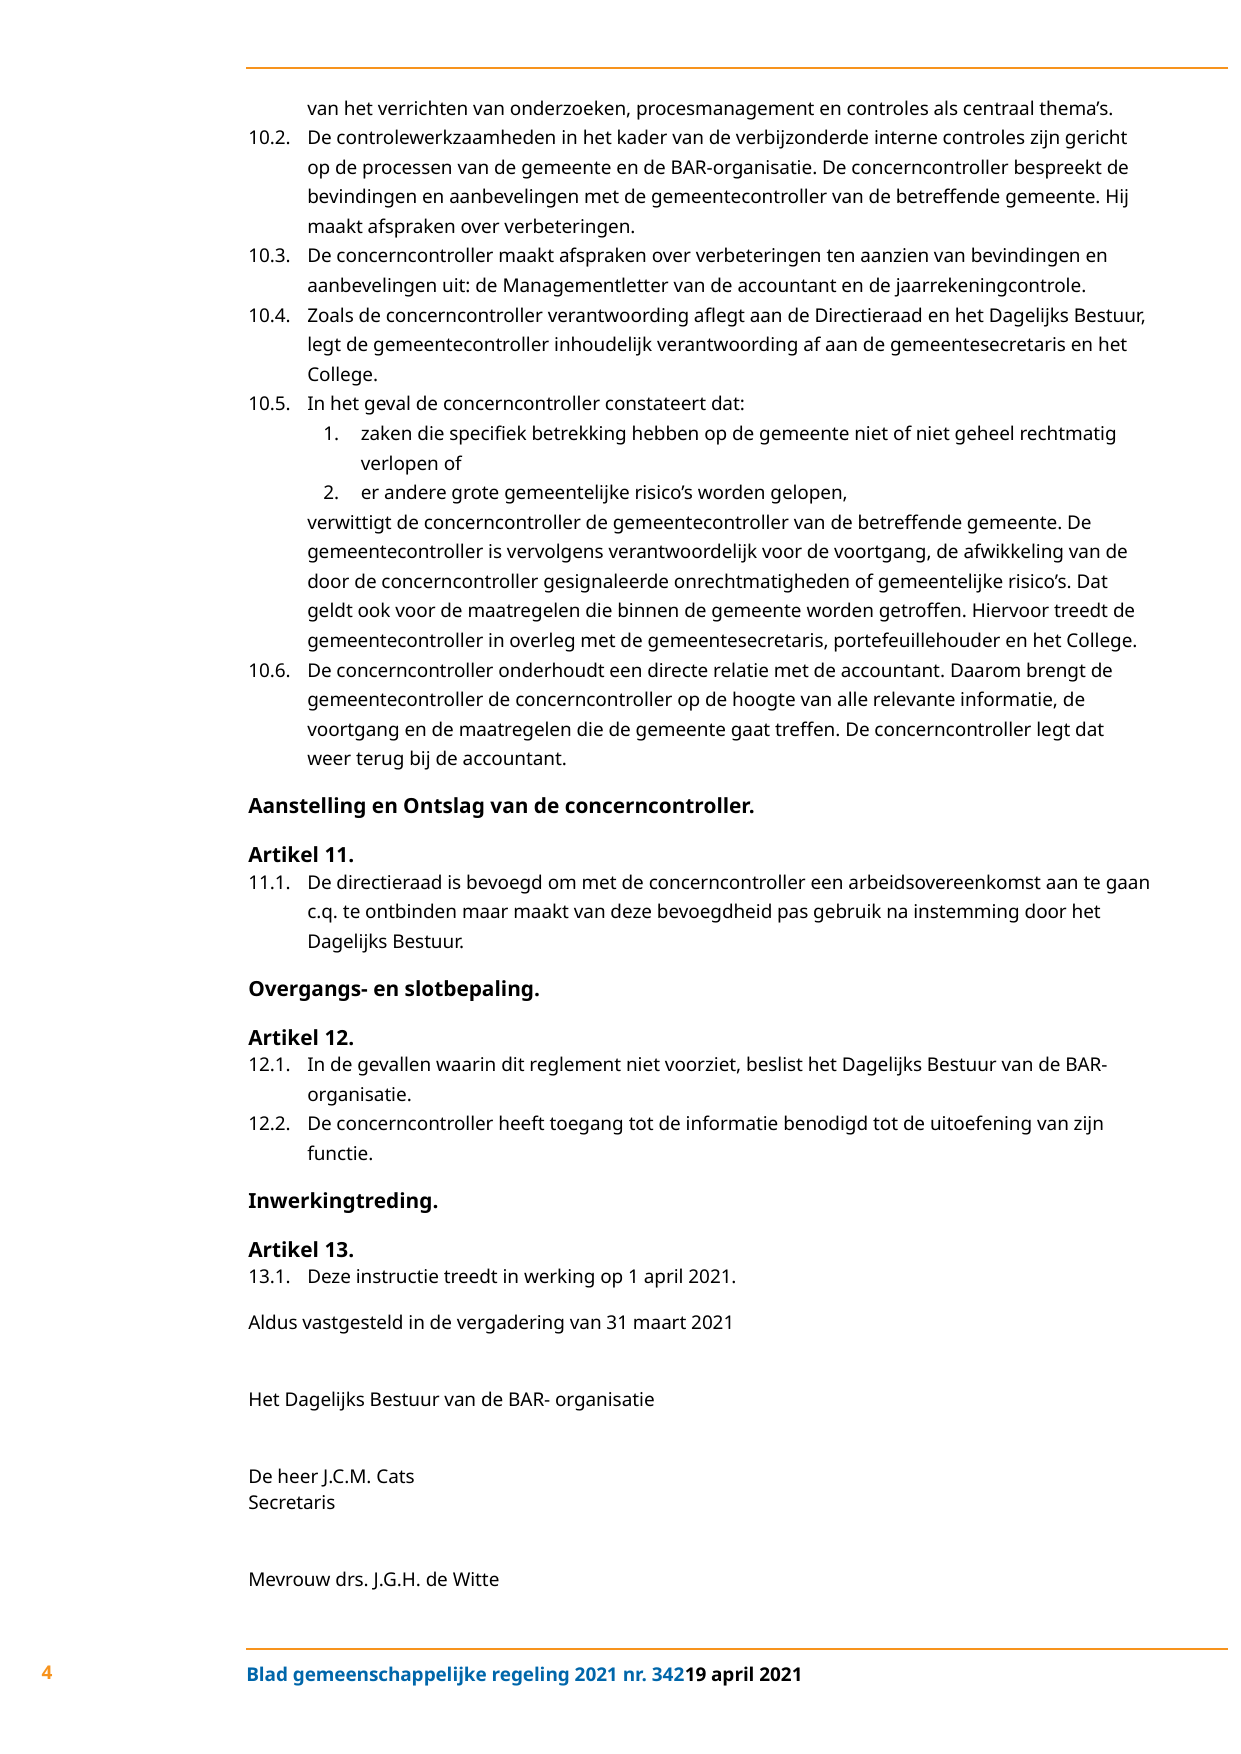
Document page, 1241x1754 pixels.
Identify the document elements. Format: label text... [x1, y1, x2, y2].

text Inwerkingtreding. [248, 1186, 1152, 1214]
picture [41, 47, 231, 172]
list De controlewerkzaamheden in het kader van de verbijzonderde interne controles zijn gericht op de processen van de gemeente en de BAR-organisatie. De concerncontroller bespreekt de bevindingen en aanbevelingen met de gemeentecontroller van de betreffende gemeente. Hij maakt afspraken over verbeteringen. [248, 124, 1152, 239]
list verwittigt de concerncontroller de gemeentecontroller van de betreffende gemeente. De gemeentecontroller is vervolgens verantwoordelijk voor de voortgang, de afwikkeling van de door de concerncontroller gesignaleerde onrechtmatigheden of gemeentelijke risico’s. Dat geldt ook voor de maatregelen die binnen de gemeente worden getroffen. Hiervoor treedt de gemeentecontroller in overleg met de gemeentesecretaris, portefeuillehouder en het College. [248, 509, 1152, 653]
text Overgangs- en slotbepaling. [248, 974, 1152, 1002]
text De heer J.C.M. Cats [248, 1463, 1152, 1489]
list van het verrichten van onderzoeken, procesmanagement en controles als centraal thema’s. [248, 95, 1152, 121]
list De concerncontroller onderhoudt een directe relatie met de accountant. Daarom brengt de gemeentecontroller de concerncontroller op de hoogte van alle relevante informatie, de voortgang en de maatregelen die de gemeente gaat treffen. De concerncontroller legt dat weer terug bij de accountant. [248, 657, 1152, 771]
text Artikel 12. [248, 1023, 1152, 1051]
text Artikel 13. [248, 1235, 1152, 1263]
list In het geval de concerncontroller constateert dat: [248, 391, 1152, 416]
text Mevrouw drs. J.G.H. de Witte [248, 1566, 1152, 1592]
text Aldus vastgesteld in de vergadering van 31 maart 2021 [248, 1309, 1152, 1335]
list er andere grote gemeentelijke risico’s worden gelopen, [323, 479, 1152, 505]
list Zoals de concerncontroller verantwoording aflegt aan de Directieraad en het Dagelijks Bestuur, legt de gemeentecontroller inhoudelijk verantwoording af aan de gemeentesecretaris en het College. [248, 302, 1152, 387]
list In de gevallen waarin dit reglement niet voorziet, beslist het Dagelijks Bestuur van de BAR- organisatie. [248, 1051, 1152, 1107]
text Artikel 11. [248, 841, 1152, 869]
text Aanstelling en Ontslag van de concerncontroller. [248, 791, 1152, 820]
list Deze instructie treedt in werking op 1 april 2021. [248, 1263, 1152, 1289]
list De directieraad is bevoegd om met de concerncontroller een arbeidsovereenkomst aan te gaan c.q. te ontbinden maar maakt van deze bevoegdheid pas gebruik na instemming door het Dagelijks Bestuur. [248, 869, 1152, 954]
list De concerncontroller heeft toegang tot de informatie benodigd tot de uitoefening van zijn functie. [248, 1111, 1152, 1166]
text Het Dagelijks Bestuur van de BAR- organisatie [248, 1386, 1152, 1412]
list zaken die specifiek betrekking hebben op de gemeente niet of niet geheel rechtmatig verlopen of [323, 420, 1152, 476]
list De concerncontroller maakt afspraken over verbeteringen ten aanzien van bevindingen en aanbevelingen uit: de Managementletter van de accountant en de jaarrekeningcontrole. [248, 243, 1152, 298]
text Secretaris [248, 1489, 1152, 1515]
